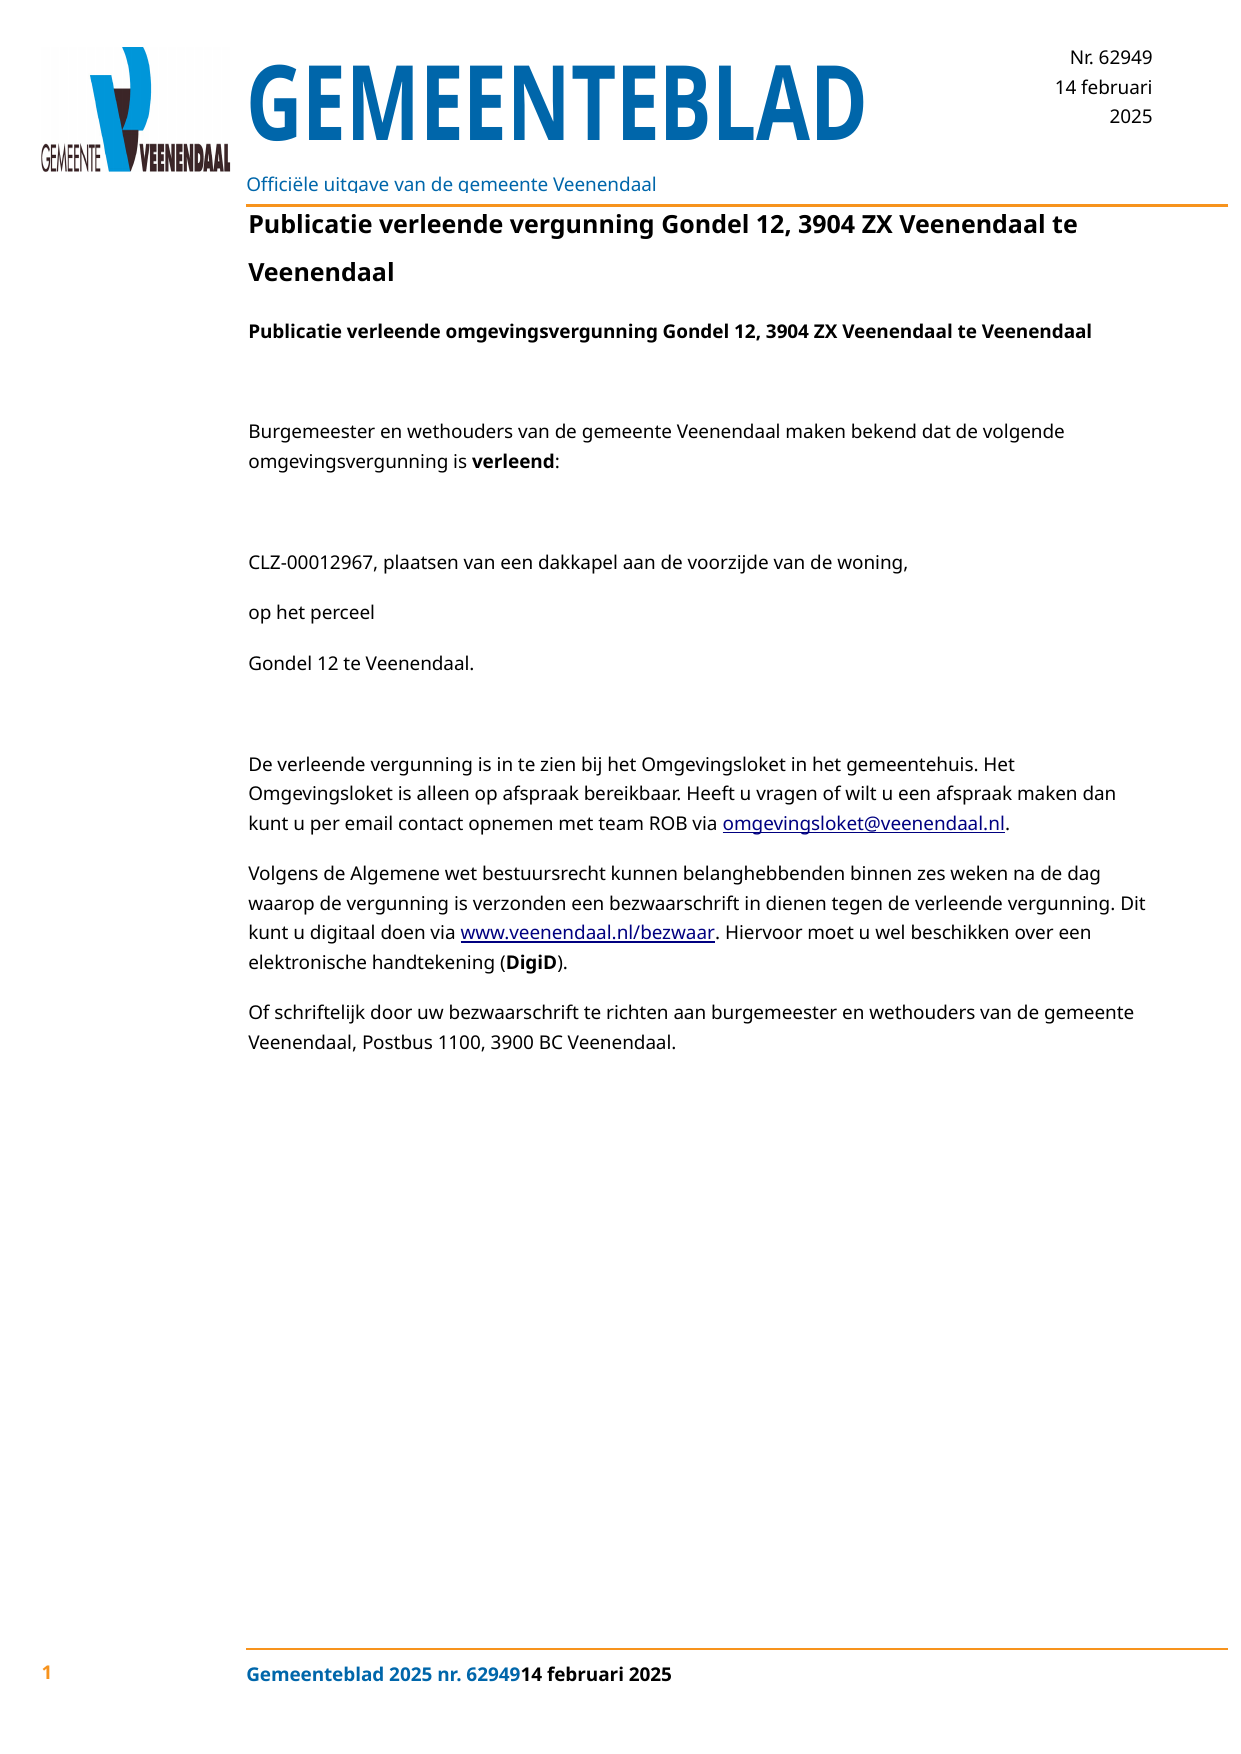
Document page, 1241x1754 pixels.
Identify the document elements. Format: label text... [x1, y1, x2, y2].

text Gondel 12 te Veenendaal. [248, 650, 1152, 676]
text op het perceel [248, 599, 1152, 625]
picture [123, 47, 231, 172]
text De verleende vergunning is in te zien bij het Omgevingsloket in het gemeentehuis. Het Omgevingsloket is alleen op afspraak bereikbaar. Heeft u vragen of wilt u een afspraak maken dan kunt u per email contact opnemen met team ROB via omgevingsloket@veenendaal.nl. [248, 751, 1152, 836]
text Burgemeester en wethouders van de gemeente Veenendaal maken bekend dat de volgende omgevingsvergunning is verleend: [248, 419, 1152, 474]
picture [41, 47, 130, 172]
text Publicatie verleende vergunning Gondel 12, 3904 ZX Veenendaal te Veenendaal [248, 207, 1152, 288]
text Of schriftelijk door uw bezwaarschrift te richten aan burgemeester en wethouders van de gemeente Veenendaal, Postbus 1100, 3900 BC Veenendaal. [248, 999, 1152, 1055]
text CLZ-00012967, plaatsen van een dakkapel aan de voorzijde van de woning, [248, 549, 1152, 575]
text Publicatie verleende omgevingsvergunning Gondel 12, 3904 ZX Veenendaal te Veenendaal [248, 318, 1152, 344]
text Volgens de Algemene wet bestuursrecht kunnen belanghebbenden binnen zes weken na de dag waarop de vergunning is verzonden een bezwaarschrift in dienen tegen de verleende vergunning. Dit kunt u digitaal doen via www.veenendaal.nl/bezwaar. Hiervoor moet u wel beschikken over een elektronische handtekening (DigiD). [248, 860, 1152, 975]
